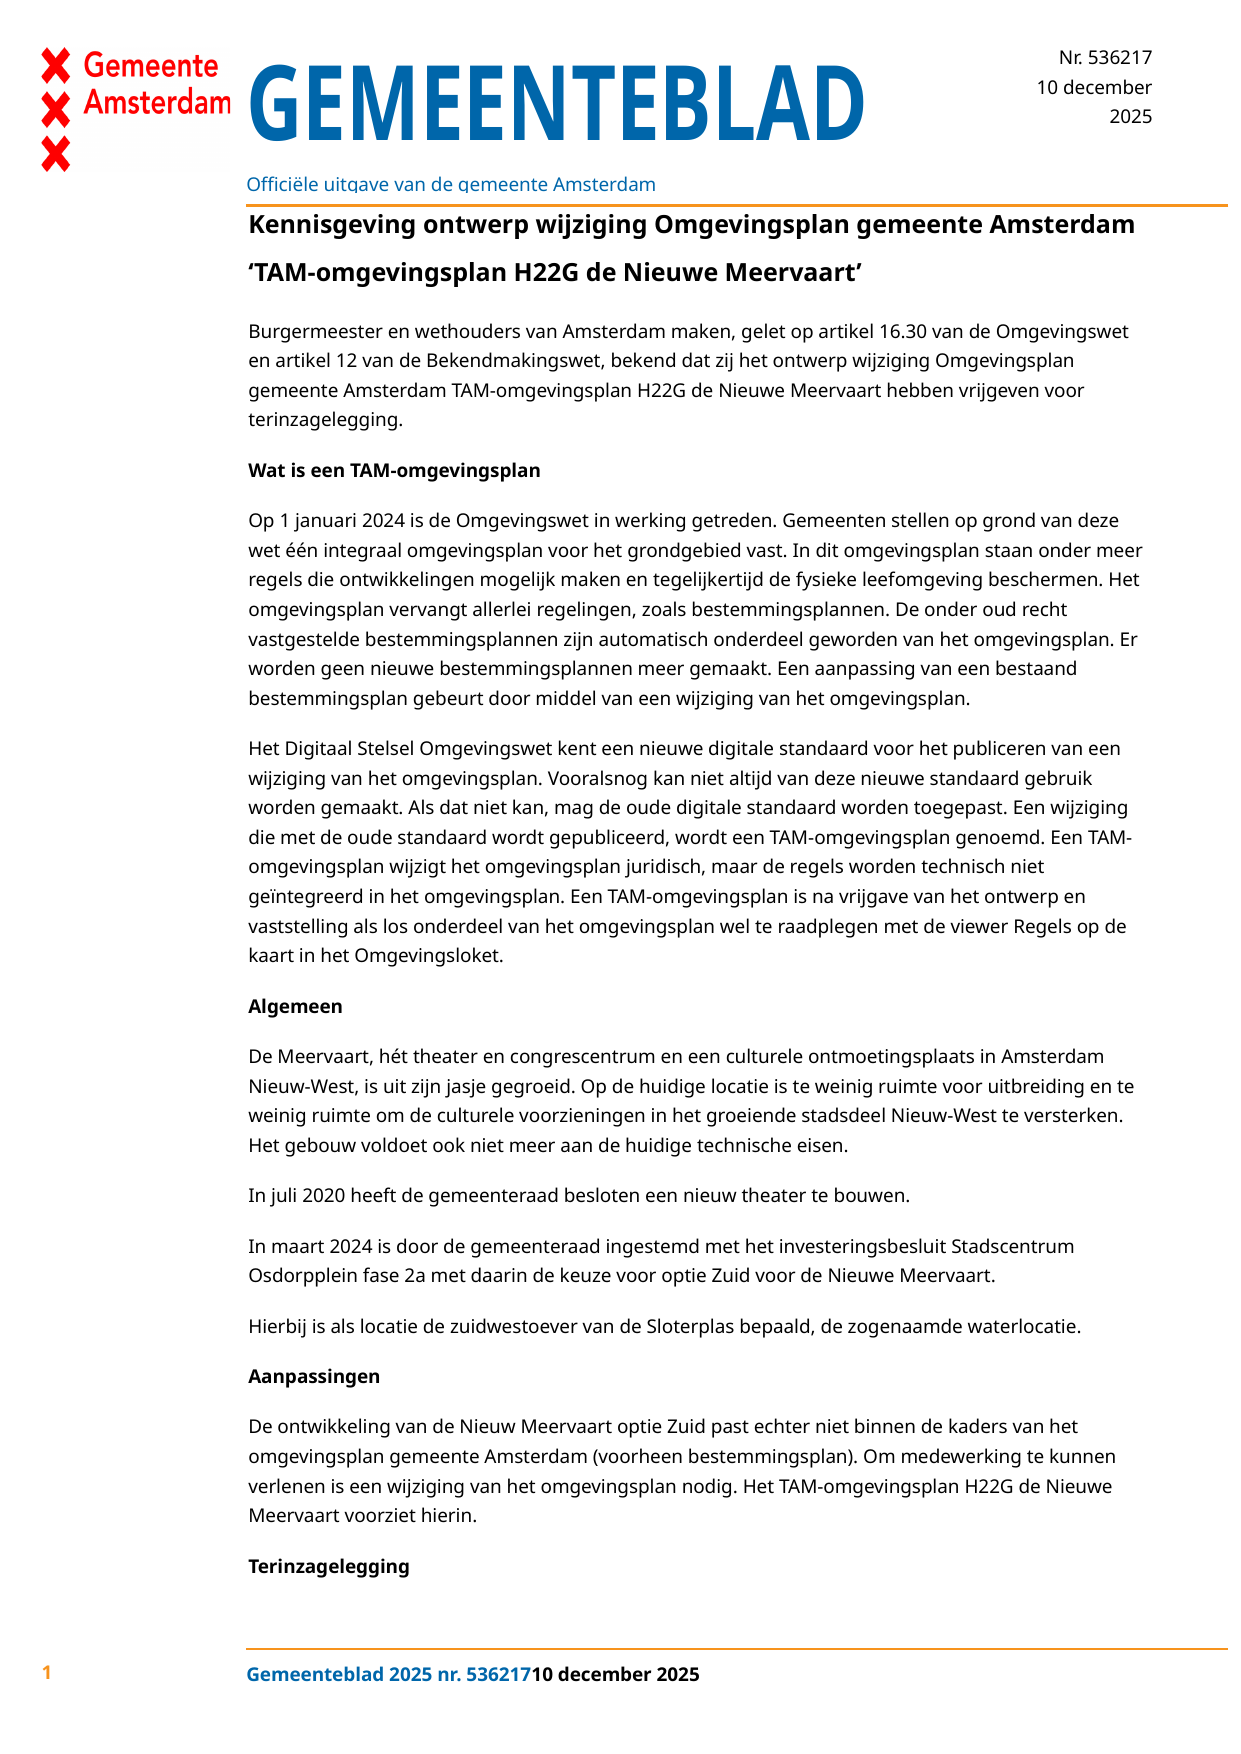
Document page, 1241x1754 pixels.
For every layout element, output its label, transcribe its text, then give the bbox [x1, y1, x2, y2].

text Terinzagelegging [248, 1553, 1152, 1579]
text Hierbij is als locatie de zuidwestoever van de Sloterplas bepaald, de zogenaamde waterlocatie. [248, 1313, 1152, 1339]
text Kennisgeving ontwerp wijziging Omgevingsplan gemeente Amsterdam ‘TAM-omgevingsplan H22G de Nieuwe Meervaart’ [248, 207, 1152, 288]
text Op 1 januari 2024 is de Omgevingswet in werking getreden. Gemeenten stellen op grond van deze wet één integraal omgevingsplan voor het grondgebied vast. In dit omgevingsplan staan onder meer regels die ontwikkelingen mogelijk maken en tegelijkertijd de fysieke leefomgeving beschermen. Het omgevingsplan vervangt allerlei regelingen, zoals bestemmingsplannen. De onder oud recht vastgestelde bestemmingsplannen zijn automatisch onderdeel geworden van het omgevingsplan. Er worden geen nieuwe bestemmingsplannen meer gemaakt. Een aanpassing van een bestaand bestemmingsplan gebeurt door middel van een wijziging van het omgevingsplan. [248, 507, 1152, 711]
text De Meervaart, hét theater en congrescentrum en een culturele ontmoetingsplaats in Amsterdam Nieuw-West, is uit zijn jasje gegroeid. Op de huidige locatie is te weinig ruimte voor uitbreiding en te weinig ruimte om de culturele voorzieningen in het groeiende stadsdeel Nieuw-West te versterken. Het gebouw voldoet ook niet meer aan de huidige technische eisen. [248, 1043, 1152, 1158]
text De ontwikkeling van de Nieuw Meervaart optie Zuid past echter niet binnen de kaders van het omgevingsplan gemeente Amsterdam (voorheen bestemmingsplan). Om medewerking te kunnen verlenen is een wijziging van het omgevingsplan nodig. Het TAM-omgevingsplan H22G de Nieuwe Meervaart voorziet hierin. [248, 1414, 1152, 1528]
text In maart 2024 is door de gemeenteraad ingestemd met het investeringsbesluit Stadscentrum Osdorpplein fase 2a met daarin de keuze voor optie Zuid voor de Nieuwe Meervaart. [248, 1233, 1152, 1288]
text Burgermeester en wethouders van Amsterdam maken, gelet op artikel 16.30 van de Omgevingswet en artikel 12 van de Bekendmakingswet, bekend dat zij het ontwerp wijziging Omgevingsplan gemeente Amsterdam TAM-omgevingsplan H22G de Nieuwe Meervaart hebben vrijgeven voor terinzagelegging. [248, 318, 1152, 432]
picture [41, 47, 231, 172]
text In juli 2020 heeft de gemeenteraad besloten een nieuw theater te bouwen. [248, 1182, 1152, 1208]
text Wat is een TAM-omgevingsplan [248, 457, 1152, 483]
text Het Digitaal Stelsel Omgevingswet kent een nieuwe digitale standaard voor het publiceren van een wijziging van het omgevingsplan. Vooralsnog kan niet altijd van deze nieuwe standaard gebruik worden gemaakt. Als dat niet kan, mag de oude digitale standaard worden toegepast. Een wijziging die met de oude standaard wordt gepubliceerd, wordt een TAM-omgevingsplan genoemd. Een TAM-omgevingsplan wijzigt het omgevingsplan juridisch, maar de regels worden technisch niet geïntegreerd in het omgevingsplan. Een TAM-omgevingsplan is na vrijgave van het ontwerp en vaststelling als los onderdeel van het omgevingsplan wel te raadplegen met de viewer Regels op de kaart in het Omgevingsloket. [248, 735, 1152, 968]
text Aanpassingen [248, 1363, 1152, 1389]
text Algemeen [248, 993, 1152, 1019]
